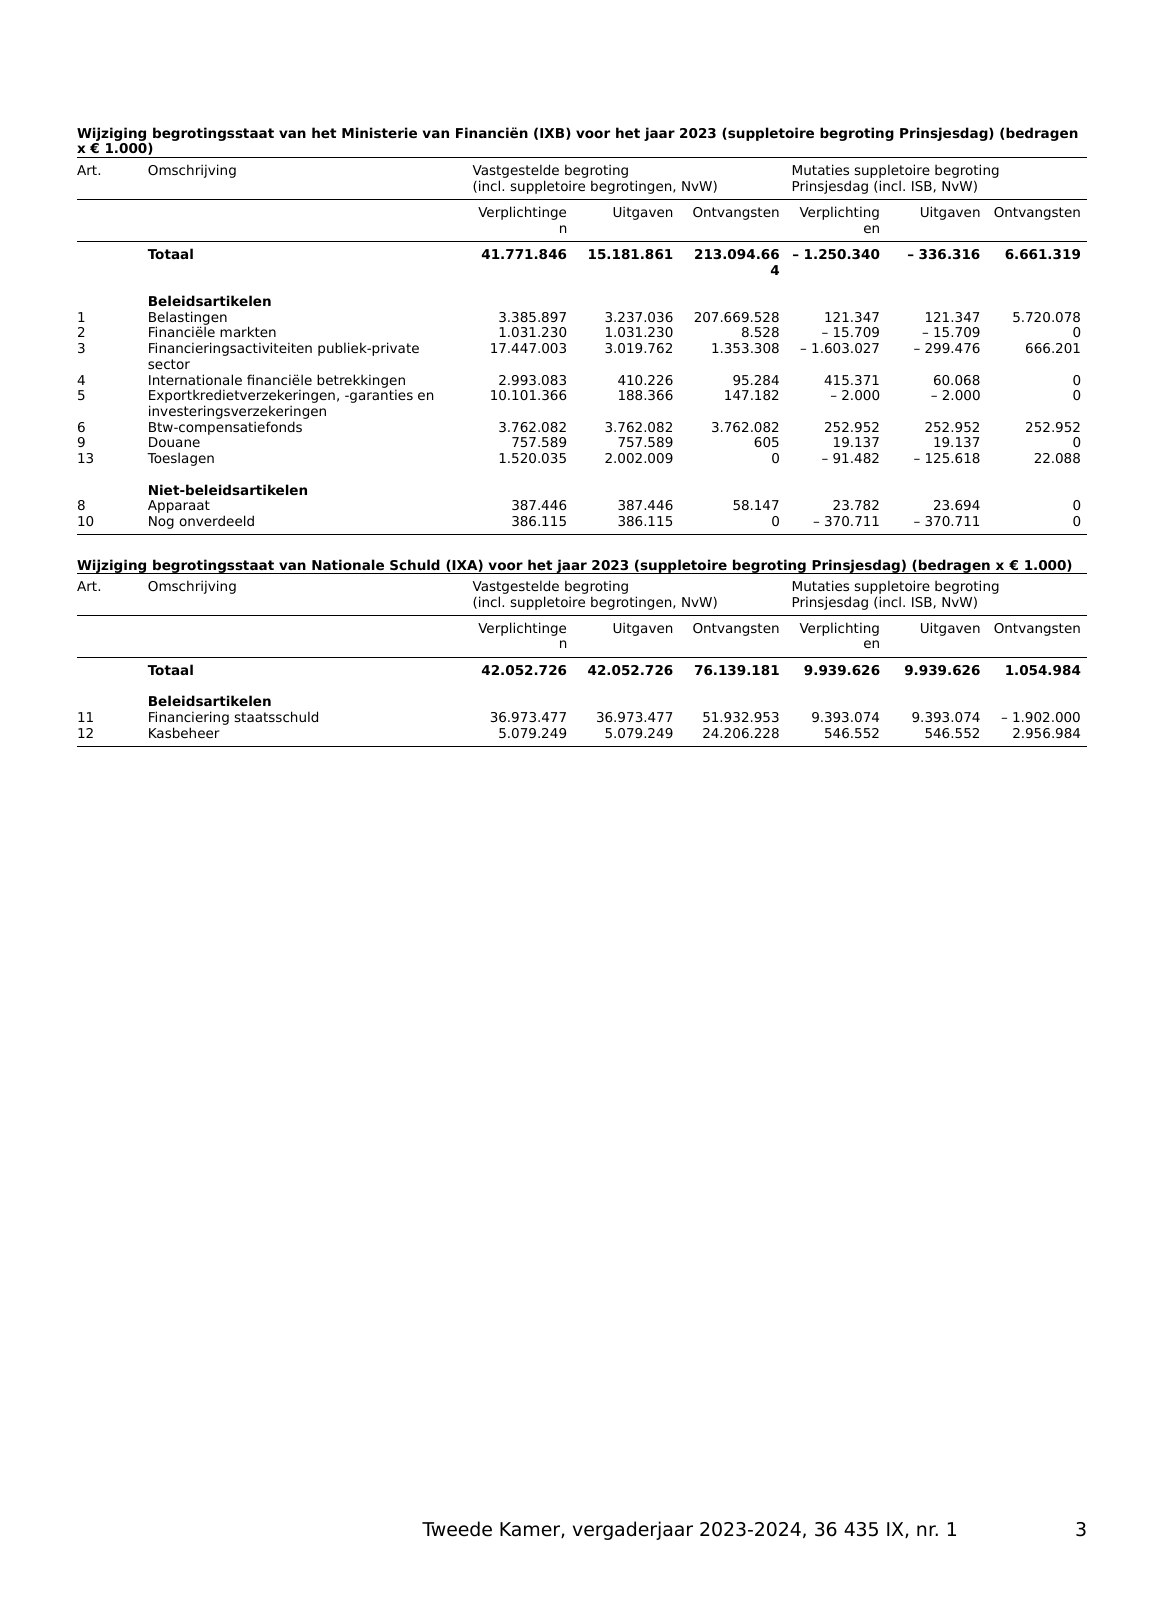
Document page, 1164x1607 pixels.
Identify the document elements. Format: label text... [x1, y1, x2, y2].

table_cell 1.031.230 [466, 325, 573, 341]
table_cell 3.762.082 [573, 420, 679, 435]
table_cell 5.720.078 [986, 310, 1087, 325]
table_cell Totaal [142, 658, 466, 678]
table_cell 9.939.626 [785, 658, 886, 678]
table_cell 0 [986, 325, 1087, 341]
table_cell 3.019.762 [573, 341, 679, 372]
table_cell 6.661.319 [986, 242, 1087, 278]
table_cell 387.446 [466, 498, 573, 514]
table_cell 24.206.228 [679, 725, 785, 746]
table_cell Beleidsartikelen [142, 694, 466, 710]
table_cell Douane [142, 435, 466, 451]
table_cell Beleidsartikelen [142, 294, 466, 309]
table_cell 58.147 [679, 498, 785, 514]
table_cell 4 [77, 373, 142, 388]
table_cell 8 [77, 498, 142, 514]
table_cell 1.353.308 [679, 341, 785, 372]
table_cell [886, 694, 986, 710]
table_cell [142, 200, 466, 241]
table_cell 22.088 [986, 451, 1087, 467]
table_cell – 15.709 [886, 325, 986, 341]
table_cell 666.201 [986, 341, 1087, 372]
table_cell [573, 694, 679, 710]
table_cell 386.115 [466, 514, 573, 534]
table_cell 17.447.003 [466, 341, 573, 372]
table_cell 0 [679, 451, 785, 467]
table_cell [785, 678, 886, 694]
table_cell [785, 294, 886, 309]
table_cell Uitgaven [886, 200, 986, 241]
table_cell 23.782 [785, 498, 886, 514]
table_cell 1 [77, 310, 142, 325]
table_cell Vastgestelde begroting (incl. suppletoire begrotingen, NvW) [466, 158, 785, 199]
table_cell Ontvangsten [679, 200, 785, 241]
table_cell Art. [77, 574, 142, 615]
table_cell 95.284 [679, 373, 785, 388]
table_cell [886, 467, 986, 482]
table_cell Verplichtingen [466, 616, 573, 657]
table_cell [573, 278, 679, 294]
table_cell [466, 294, 573, 309]
table_cell [142, 678, 466, 694]
table_cell 0 [679, 514, 785, 534]
table_cell – 91.482 [785, 451, 886, 467]
table_cell [986, 678, 1087, 694]
table_cell [679, 678, 785, 694]
table_cell – 370.711 [886, 514, 986, 534]
table_cell [679, 467, 785, 482]
table_cell [886, 483, 986, 498]
table_cell 51.932.953 [679, 710, 785, 725]
table_cell [466, 278, 573, 294]
table_cell Totaal [142, 242, 466, 278]
table_cell [142, 616, 466, 657]
table_cell 1.054.984 [986, 658, 1087, 678]
table_cell 2.956.984 [986, 725, 1087, 746]
table_cell Art. [77, 158, 142, 199]
table_cell Belastingen [142, 310, 466, 325]
table_cell 9 [77, 435, 142, 451]
table_cell 12 [77, 725, 142, 746]
table_cell 0 [986, 373, 1087, 388]
table_cell 2.002.009 [573, 451, 679, 467]
table_cell [466, 467, 573, 482]
table_cell Verplichtingen [785, 200, 886, 241]
table_cell [679, 294, 785, 309]
table_cell 147.182 [679, 388, 785, 419]
table_cell [986, 483, 1087, 498]
table_cell Nog onverdeeld [142, 514, 466, 534]
table_cell [466, 694, 573, 710]
table_cell Financiering staatsschuld [142, 710, 466, 725]
table_cell 1.031.230 [573, 325, 679, 341]
table_cell – 1.902.000 [986, 710, 1087, 725]
table_cell 387.446 [573, 498, 679, 514]
table_cell [785, 483, 886, 498]
table_cell [785, 694, 886, 710]
table_cell 13 [77, 451, 142, 467]
table_cell 19.137 [886, 435, 986, 451]
table_cell 3.762.082 [466, 420, 573, 435]
table_cell [77, 616, 142, 657]
table_cell 207.669.528 [679, 310, 785, 325]
table_cell 8.528 [679, 325, 785, 341]
table_cell 36.973.477 [573, 710, 679, 725]
table_cell [77, 242, 142, 278]
table_cell 15.181.861 [573, 242, 679, 278]
table_cell [986, 278, 1087, 294]
table_cell 213.094.664 [679, 242, 785, 278]
table_cell [679, 483, 785, 498]
table_cell Financieringsactiviteiten publiek-private sector [142, 341, 466, 372]
table_cell Financiële markten [142, 325, 466, 341]
table_cell [986, 294, 1087, 309]
table_cell 5.079.249 [573, 725, 679, 746]
table_cell – 125.618 [886, 451, 986, 467]
table_cell 415.371 [785, 373, 886, 388]
table_cell 757.589 [573, 435, 679, 451]
table_cell 252.952 [986, 420, 1087, 435]
table_cell 546.552 [785, 725, 886, 746]
table_cell 36.973.477 [466, 710, 573, 725]
table_cell 23.694 [886, 498, 986, 514]
table_cell [986, 694, 1087, 710]
table_cell [886, 678, 986, 694]
table_cell 2.993.083 [466, 373, 573, 388]
table_cell 11 [77, 710, 142, 725]
table_cell Omschrijving [142, 574, 466, 615]
table_cell 3.762.082 [679, 420, 785, 435]
table_cell 252.952 [785, 420, 886, 435]
table_cell 9.939.626 [886, 658, 986, 678]
table_cell [573, 678, 679, 694]
table_cell 0 [986, 388, 1087, 419]
table_cell 42.052.726 [573, 658, 679, 678]
table_cell 121.347 [785, 310, 886, 325]
table_cell – 15.709 [785, 325, 886, 341]
table_cell [142, 278, 466, 294]
table_cell 9.393.074 [886, 710, 986, 725]
table_cell 10.101.366 [466, 388, 573, 419]
table_cell 0 [986, 514, 1087, 534]
table_cell [466, 678, 573, 694]
table_cell Internationale financiële betrekkingen [142, 373, 466, 388]
table_cell 19.137 [785, 435, 886, 451]
table_cell Ontvangsten [986, 616, 1087, 657]
table_cell Verplichtingen [466, 200, 573, 241]
table_cell Omschrijving [142, 158, 466, 199]
table_cell Uitgaven [886, 616, 986, 657]
table_cell [986, 467, 1087, 482]
table_cell [679, 278, 785, 294]
table_cell Exportkredietverzekeringen, -garanties en investeringsverzekeringen [142, 388, 466, 419]
table_cell 546.552 [886, 725, 986, 746]
table_header Wijziging begrotingsstaat van Nationale Schuld (IXA) voor het jaar 2023 (suppletoire begroting Prinsjesdag) (bedragen x € 1.000) [77, 557, 1087, 573]
table_cell Ontvangsten [679, 616, 785, 657]
table_cell Uitgaven [573, 200, 679, 241]
table_cell [466, 483, 573, 498]
table_cell – 2.000 [785, 388, 886, 419]
table_cell 0 [986, 435, 1087, 451]
table_cell Toeslagen [142, 451, 466, 467]
table_cell 2 [77, 325, 142, 341]
table_cell – 2.000 [886, 388, 986, 419]
table_cell Kasbeheer [142, 725, 466, 746]
table_cell Mutaties suppletoire begroting Prinsjesdag (incl. ISB, NvW) [785, 158, 1087, 199]
table_cell [77, 294, 142, 309]
table_cell 1.520.035 [466, 451, 573, 467]
table_cell – 299.476 [886, 341, 986, 372]
table_cell 60.068 [886, 373, 986, 388]
table_cell 3.385.897 [466, 310, 573, 325]
table_cell – 1.250.340 [785, 242, 886, 278]
table_cell 0 [986, 498, 1087, 514]
table_cell – 336.316 [886, 242, 986, 278]
table_cell 5 [77, 388, 142, 419]
table_cell 5.079.249 [466, 725, 573, 746]
table_cell [886, 278, 986, 294]
table_cell [573, 483, 679, 498]
table_cell – 1.603.027 [785, 341, 886, 372]
table_cell – 370.711 [785, 514, 886, 534]
table_cell 188.366 [573, 388, 679, 419]
table_cell Niet-beleidsartikelen [142, 483, 466, 498]
table_cell [77, 483, 142, 498]
table_cell [573, 294, 679, 309]
table_cell [573, 467, 679, 482]
table_cell 3 [77, 341, 142, 372]
table_cell 386.115 [573, 514, 679, 534]
table_cell 121.347 [886, 310, 986, 325]
table_cell [77, 278, 142, 294]
table_cell Vastgestelde begroting (incl. suppletoire begrotingen, NvW) [466, 574, 785, 615]
table_cell 10 [77, 514, 142, 534]
table_cell [77, 467, 142, 482]
table_cell [886, 294, 986, 309]
table_cell Ontvangsten [986, 200, 1087, 241]
table_cell [785, 278, 886, 294]
table_cell [77, 200, 142, 241]
table_cell 9.393.074 [785, 710, 886, 725]
table_cell [77, 694, 142, 710]
table_cell 757.589 [466, 435, 573, 451]
table_cell [77, 678, 142, 694]
table_cell 76.139.181 [679, 658, 785, 678]
table_cell 41.771.846 [466, 242, 573, 278]
table_cell 6 [77, 420, 142, 435]
table_header Wijziging begrotingsstaat van het Ministerie van Financiën (IXB) voor het jaar 2023 (suppletoire begroting Prinsjesdag) (bedragen x € 1.000) [77, 126, 1087, 157]
table_cell 252.952 [886, 420, 986, 435]
table_cell 3.237.036 [573, 310, 679, 325]
table_cell Verplichtingen [785, 616, 886, 657]
table_cell [785, 467, 886, 482]
table_cell [142, 467, 466, 482]
table_cell Btw-compensatiefonds [142, 420, 466, 435]
table_cell 42.052.726 [466, 658, 573, 678]
table_cell Apparaat [142, 498, 466, 514]
table_cell Mutaties suppletoire begroting Prinsjesdag (incl. ISB, NvW) [785, 574, 1087, 615]
table_cell [77, 658, 142, 678]
table_cell [679, 694, 785, 710]
table_cell Uitgaven [573, 616, 679, 657]
table_cell 410.226 [573, 373, 679, 388]
table_cell 605 [679, 435, 785, 451]
